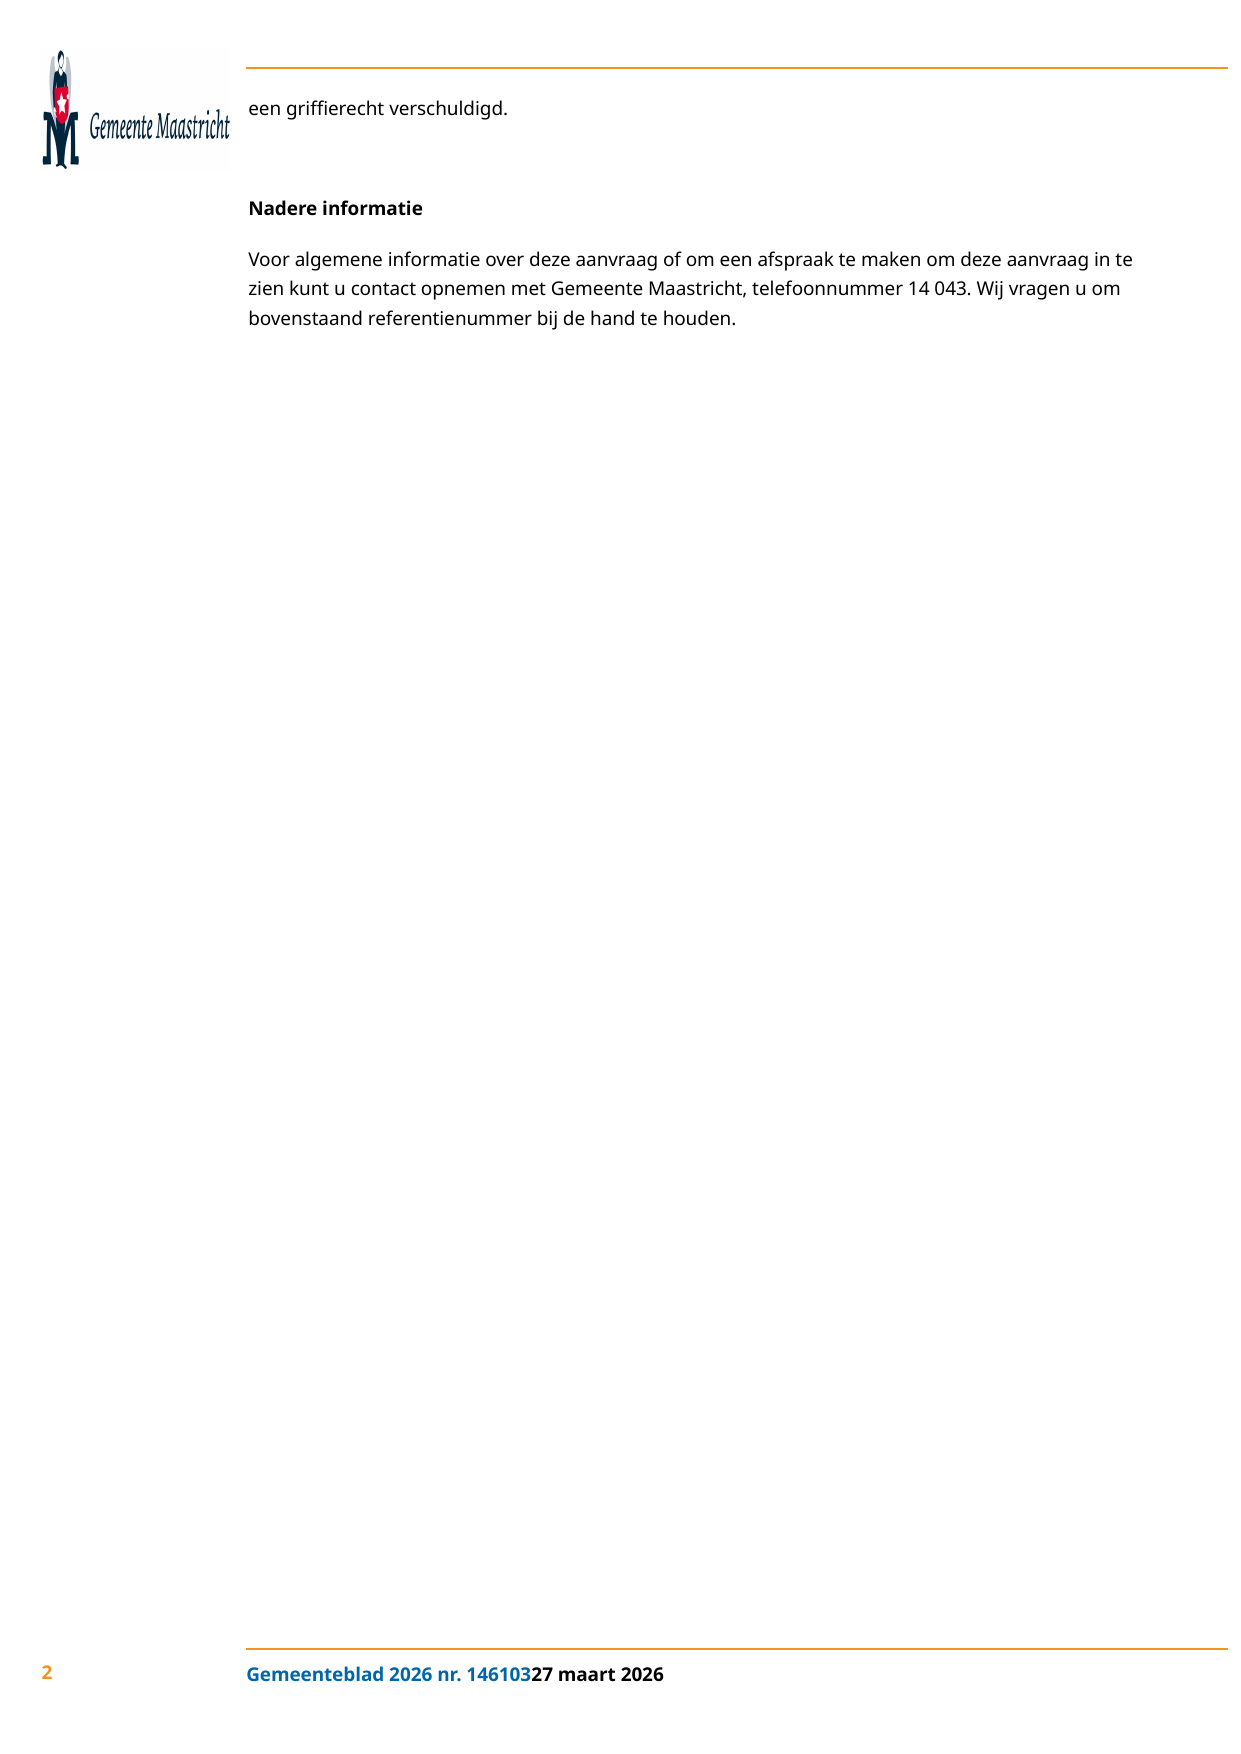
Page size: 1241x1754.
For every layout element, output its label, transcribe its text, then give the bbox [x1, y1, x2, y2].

picture [41, 47, 231, 172]
text Voor algemene informatie over deze aanvraag of om een afspraak te maken om deze aanvraag in te zien kunt u contact opnemen met Gemeente Maastricht, telefoonnummer 14 043. Wij vragen u om bovenstaand referentienummer bij de hand te houden. [248, 246, 1152, 331]
text Nadere informatie [248, 196, 1152, 221]
text een griffierecht verschuldigd. [248, 95, 1152, 121]
